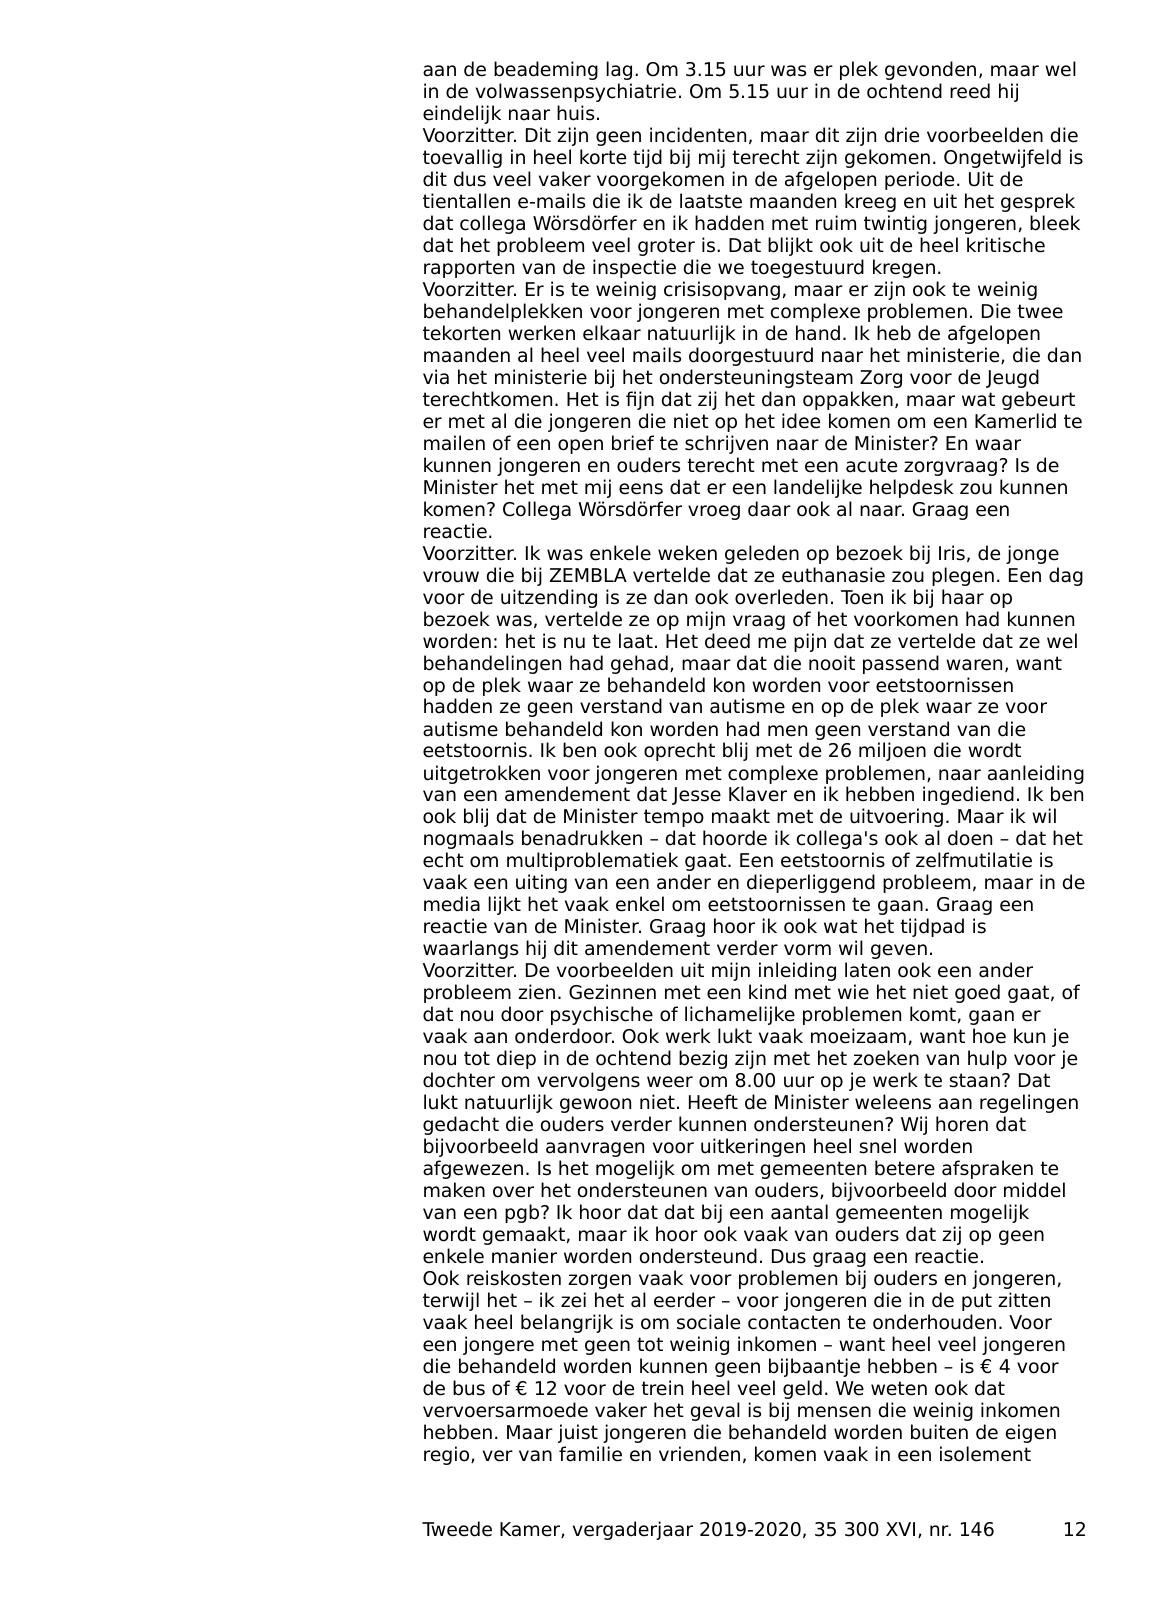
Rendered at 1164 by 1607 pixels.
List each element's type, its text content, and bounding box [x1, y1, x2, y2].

text Voorzitter. De voorbeelden uit mijn inleiding laten ook een ander probleem zien. Gezinnen met een kind met wie het niet goed gaat, of dat nou door psychische of lichamelijke problemen komt, gaan er vaak aan onderdoor. Ook werk lukt vaak moeizaam, want hoe kun je nou tot diep in de ochtend bezig zijn met het zoeken van hulp voor je dochter om vervolgens weer om 8.00 uur op je werk te staan? Dat lukt natuurlijk gewoon niet. Heeft de Minister weleens aan regelingen gedacht die ouders verder kunnen ondersteunen? Wij horen dat bijvoorbeeld aanvragen voor uitkeringen heel snel worden afgewezen. Is het mogelijk om met gemeenten betere afspraken te maken over het ondersteunen van ouders, bijvoorbeeld door middel van een pgb? Ik hoor dat dat bij een aantal gemeenten mogelijk wordt gemaakt, maar ik hoor ook vaak van ouders dat zij op geen enkele manier worden ondersteund. Dus graag een reactie. [422, 960, 1087, 1268]
text Ook reiskosten zorgen vaak voor problemen bij ouders en jongeren, terwijl het – ik zei het al eerder – voor jongeren die in de put zitten vaak heel belangrijk is om sociale contacten te onderhouden. Voor een jongere met geen tot weinig inkomen – want heel veel jongeren die behandeld worden kunnen geen bijbaantje hebben – is € 4 voor de bus of € 12 voor de trein heel veel geld. We weten ook dat vervoersarmoede vaker het geval is bij mensen die weinig inkomen hebben. Maar juist jongeren die behandeld worden buiten de eigen regio, ver van familie en vrienden, komen vaak in een isolement [422, 1268, 1087, 1466]
text Voorzitter. Dit zijn geen incidenten, maar dit zijn drie voorbeelden die toevallig in heel korte tijd bij mij terecht zijn gekomen. Ongetwijfeld is dit dus veel vaker voorgekomen in de afgelopen periode. Uit de tientallen e-mails die ik de laatste maanden kreeg en uit het gesprek dat collega Wörsdörfer en ik hadden met ruim twintig jongeren, bleek dat het probleem veel groter is. Dat blijkt ook uit de heel kritische rapporten van de inspectie die we toegestuurd kregen. [422, 125, 1087, 279]
text Voorzitter. Ik was enkele weken geleden op bezoek bij Iris, de jonge vrouw die bij ZEMBLA vertelde dat ze euthanasie zou plegen. Een dag voor de uitzending is ze dan ook overleden. Toen ik bij haar op bezoek was, vertelde ze op mijn vraag of het voorkomen had kunnen worden: het is nu te laat. Het deed me pijn dat ze vertelde dat ze wel behandelingen had gehad, maar dat die nooit passend waren, want op de plek waar ze behandeld kon worden voor eetstoornissen hadden ze geen verstand van autisme en op de plek waar ze voor autisme behandeld kon worden had men geen verstand van die eetstoornis. Ik ben ook oprecht blij met de 26 miljoen die wordt uitgetrokken voor jongeren met complexe problemen, naar aanleiding van een amendement dat Jesse Klaver en ik hebben ingediend. Ik ben ook blij dat de Minister tempo maakt met de uitvoering. Maar ik wil nogmaals benadrukken – dat hoorde ik collega's ook al doen – dat het echt om multiproblematiek gaat. Een eetstoornis of zelfmutilatie is vaak een uiting van een ander en dieperliggend probleem, maar in de media lijkt het vaak enkel om eetstoornissen te gaan. Graag een reactie van de Minister. Graag hoor ik ook wat het tijdpad is waarlangs hij dit amendement verder vorm wil geven. [422, 543, 1087, 960]
text aan de beademing lag. Om 3.15 uur was er plek gevonden, maar wel in de volwassenpsychiatrie. Om 5.15 uur in de ochtend reed hij eindelijk naar huis. [422, 59, 1087, 125]
text Voorzitter. Er is te weinig crisisopvang, maar er zijn ook te weinig behandelplekken voor jongeren met complexe problemen. Die twee tekorten werken elkaar natuurlijk in de hand. Ik heb de afgelopen maanden al heel veel mails doorgestuurd naar het ministerie, die dan via het ministerie bij het ondersteuningsteam Zorg voor de Jeugd terechtkomen. Het is fijn dat zij het dan oppakken, maar wat gebeurt er met al die jongeren die niet op het idee komen om een Kamerlid te mailen of een open brief te schrijven naar de Minister? En waar kunnen jongeren en ouders terecht met een acute zorgvraag? Is de Minister het met mij eens dat er een landelijke helpdesk zou kunnen komen? Collega Wörsdörfer vroeg daar ook al naar. Graag een reactie. [422, 279, 1087, 543]
